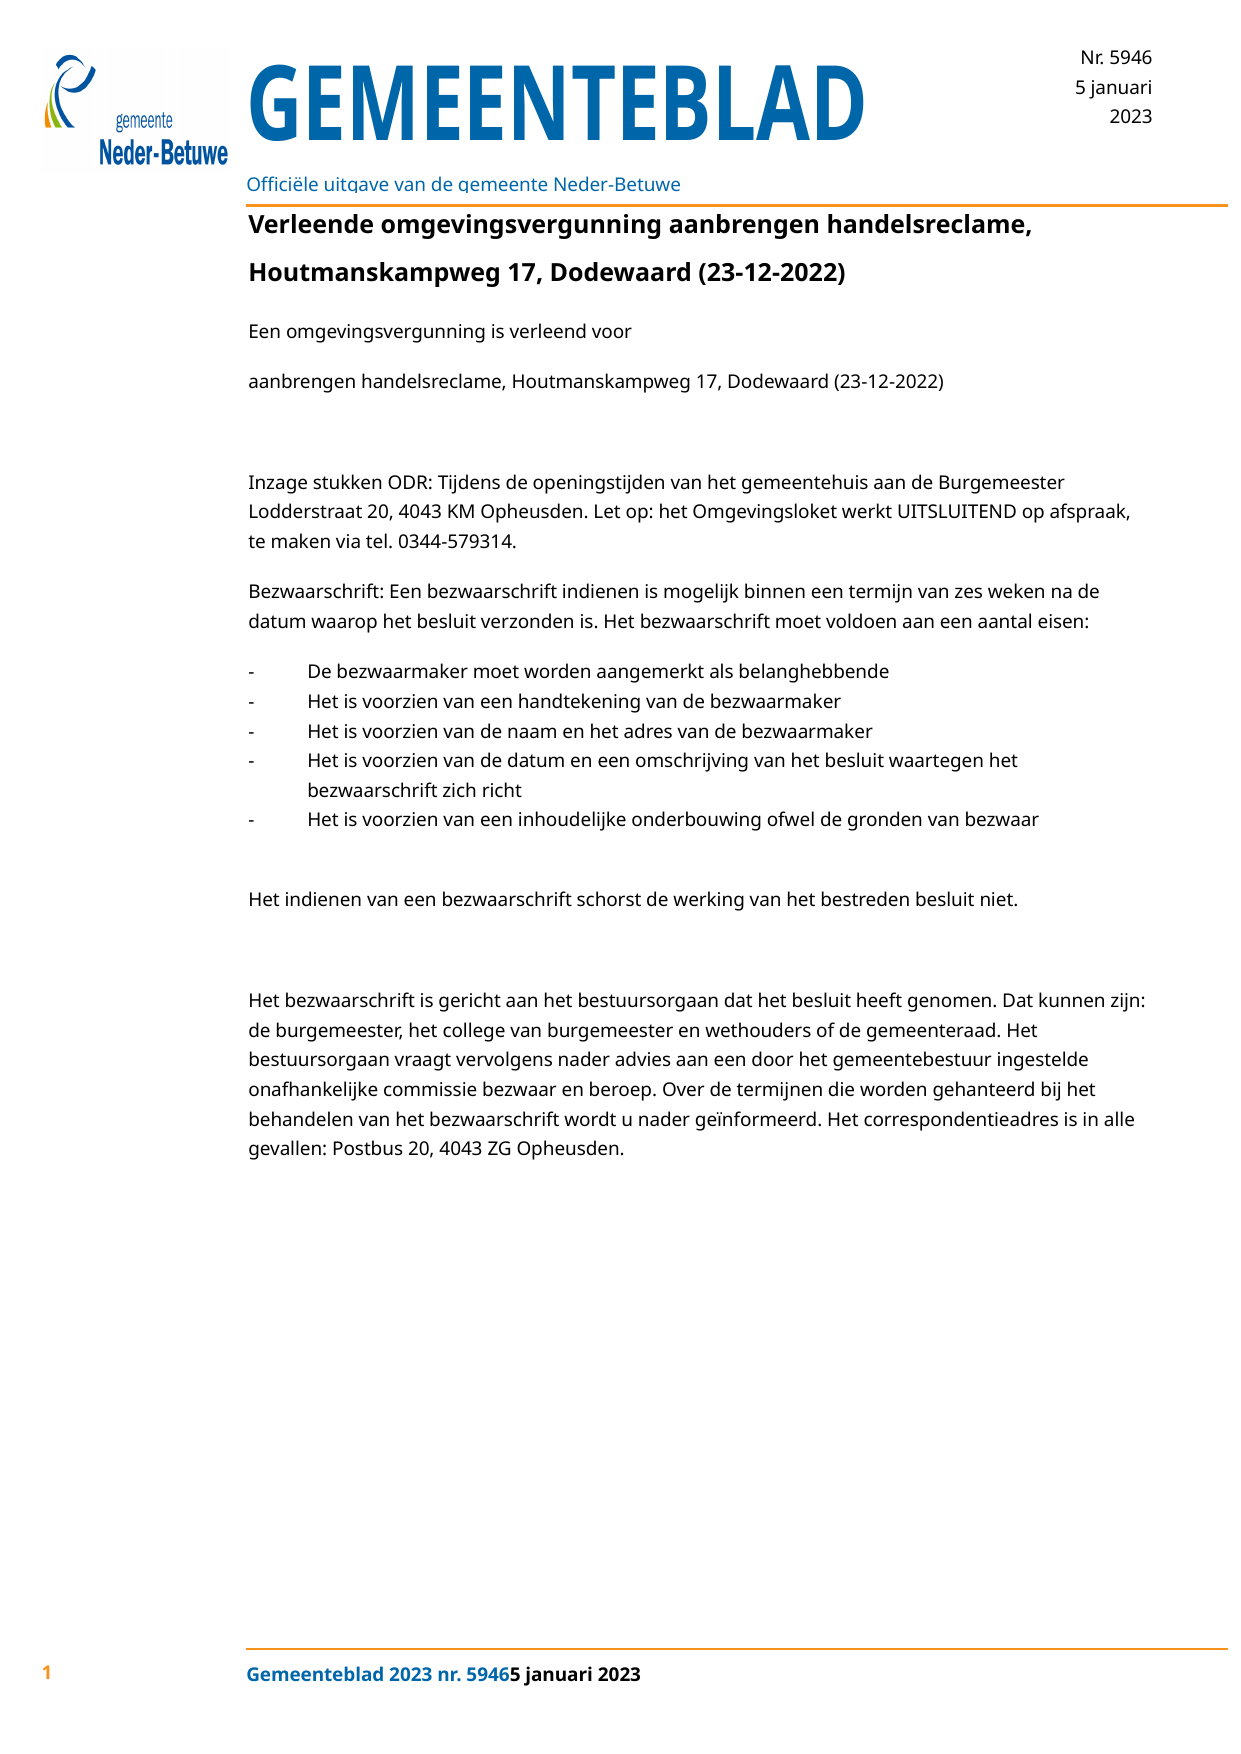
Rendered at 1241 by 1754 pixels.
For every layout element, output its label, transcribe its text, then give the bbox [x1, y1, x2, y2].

text aanbrengen handelsreclame, Houtmanskampweg 17, Dodewaard (23-12-2022) [248, 368, 1152, 394]
list Het is voorzien van een handtekening van de bezwaarmaker [248, 688, 1152, 714]
text Het bezwaarschrift is gericht aan het bestuursorgaan dat het besluit heeft genomen. Dat kunnen zijn: de burgemeester, het college van burgemeester en wethouders of de gemeenteraad. Het bestuursorgaan vraagt vervolgens nader advies aan een door het gemeentebestuur ingestelde onafhankelijke commissie bezwaar en beroep. Over de termijnen die worden gehanteerd bij het behandelen van het bezwaarschrift wordt u nader geïnformeerd. Het correspondentieadres is in alle gevallen: Postbus 20, 4043 ZG Opheusden. [248, 987, 1152, 1161]
text Verleende omgevingsvergunning aanbrengen handelsreclame, Houtmanskampweg 17, Dodewaard (23-12-2022) [248, 207, 1152, 288]
list Het is voorzien van een inhoudelijke onderbouwing ofwel de gronden van bezwaar [248, 807, 1152, 832]
picture [41, 47, 231, 172]
text Inzage stukken ODR: Tijdens de openingstijden van het gemeentehuis aan de Burgemeester Lodderstraat 20, 4043 KM Opheusden. Let op: het Omgevingsloket werkt UITSLUITEND op afspraak, te maken via tel. 0344-579314. [248, 469, 1152, 554]
text Een omgevingsvergunning is verleend voor [248, 318, 1152, 344]
text Het indienen van een bezwaarschrift schorst de werking van het bestreden besluit niet. [248, 887, 1152, 912]
list Het is voorzien van de naam en het adres van de bezwaarmaker [248, 718, 1152, 744]
list De bezwaarmaker moet worden aangemerkt als belanghebbende [248, 659, 1152, 684]
list Het is voorzien van de datum en een omschrijving van het besluit waartegen het bezwaarschrift zich richt [248, 747, 1152, 803]
text Bezwaarschrift: Een bezwaarschrift indienen is mogelijk binnen een termijn van zes weken na de datum waarop het besluit verzonden is. Het bezwaarschrift moet voldoen aan een aantal eisen: [248, 579, 1152, 634]
